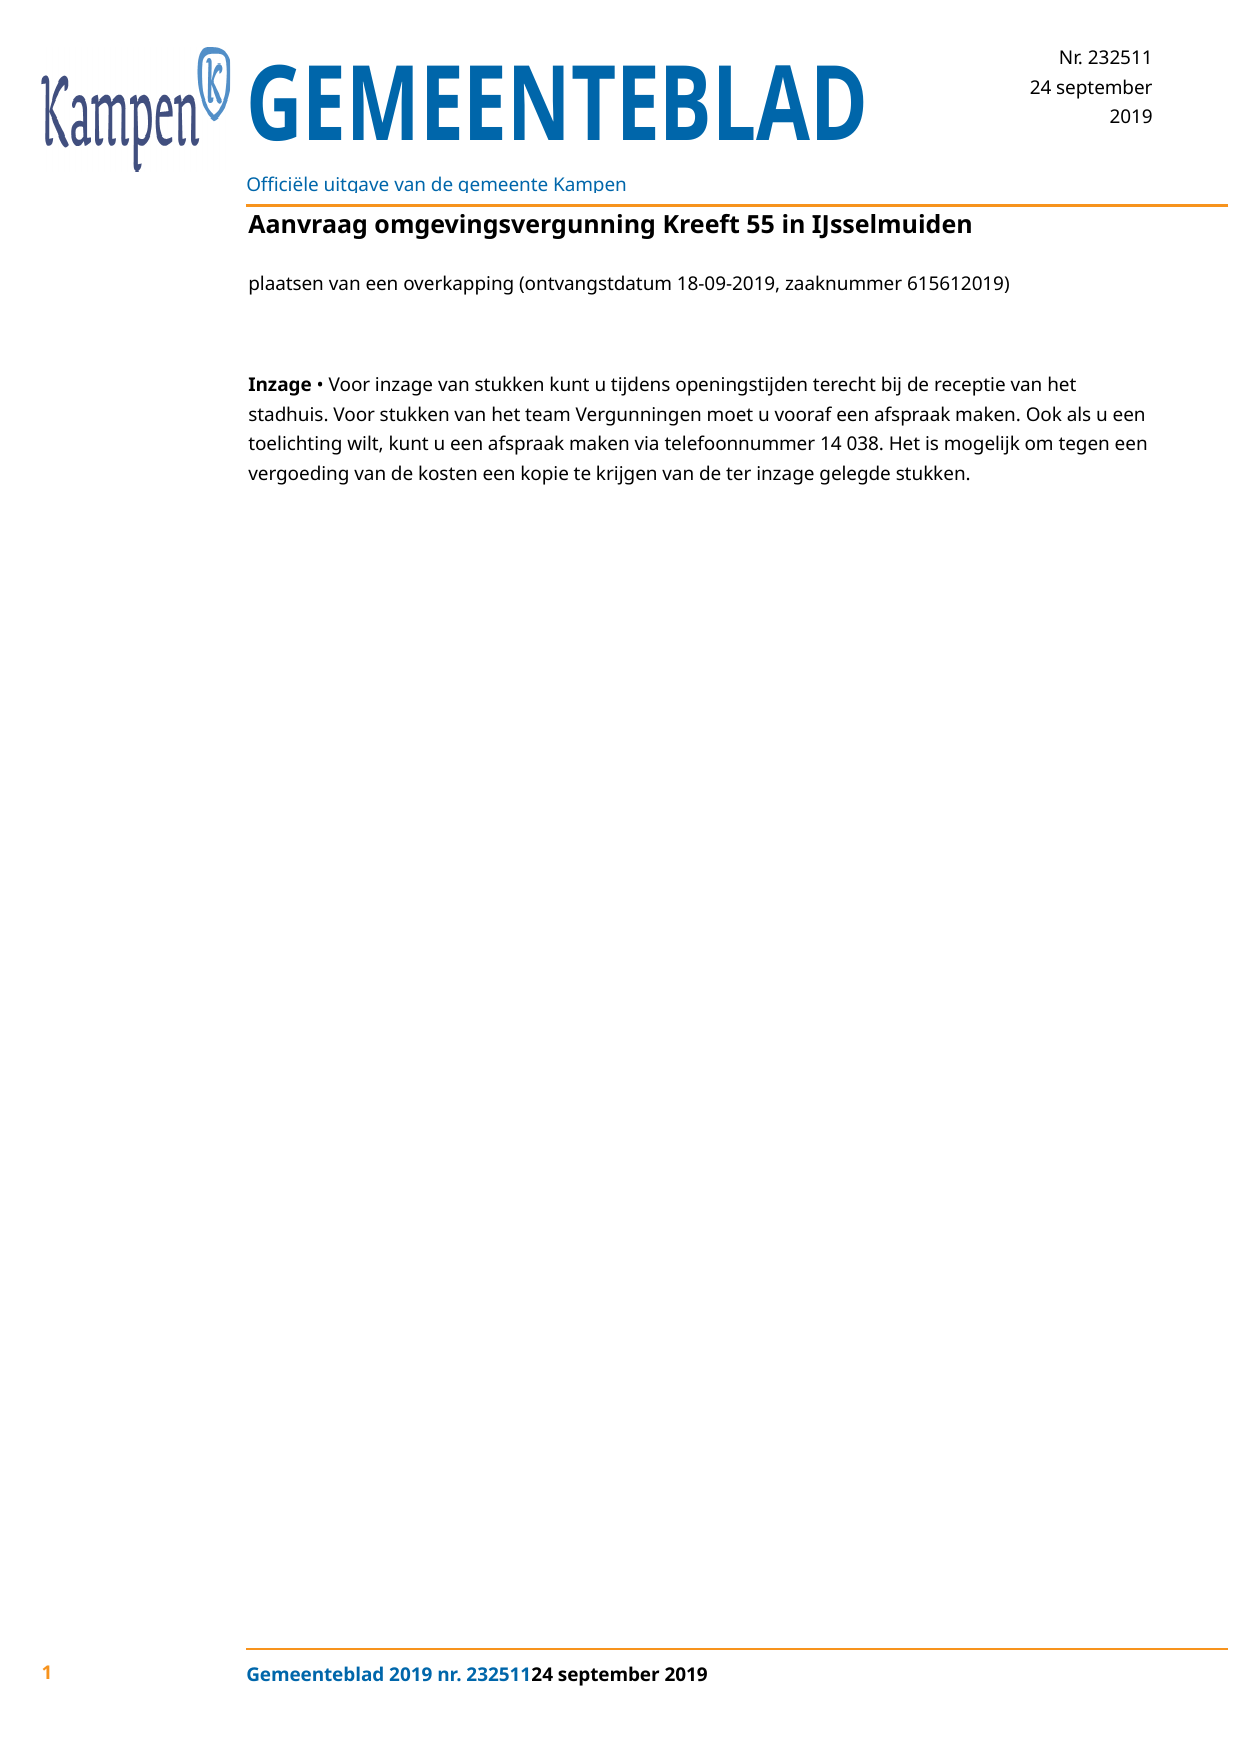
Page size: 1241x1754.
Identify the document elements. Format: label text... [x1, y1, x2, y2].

picture [41, 47, 231, 172]
text Aanvraag omgevingsvergunning Kreeft 55 in IJsselmuiden [248, 207, 1152, 241]
text plaatsen van een overkapping (ontvangstdatum 18-09-2019, zaaknummer 615612019) [248, 270, 1152, 296]
text Inzage • Voor inzage van stukken kunt u tijdens openingstijden terecht bij de receptie van het stadhuis. Voor stukken van het team Vergunningen moet u vooraf een afspraak maken. Ook als u een toelichting wilt, kunt u een afspraak maken via telefoonnummer 14 038. Het is mogelijk om tegen een vergoeding van de kosten een kopie te krijgen van de ter inzage gelegde stukken. [248, 371, 1152, 486]
